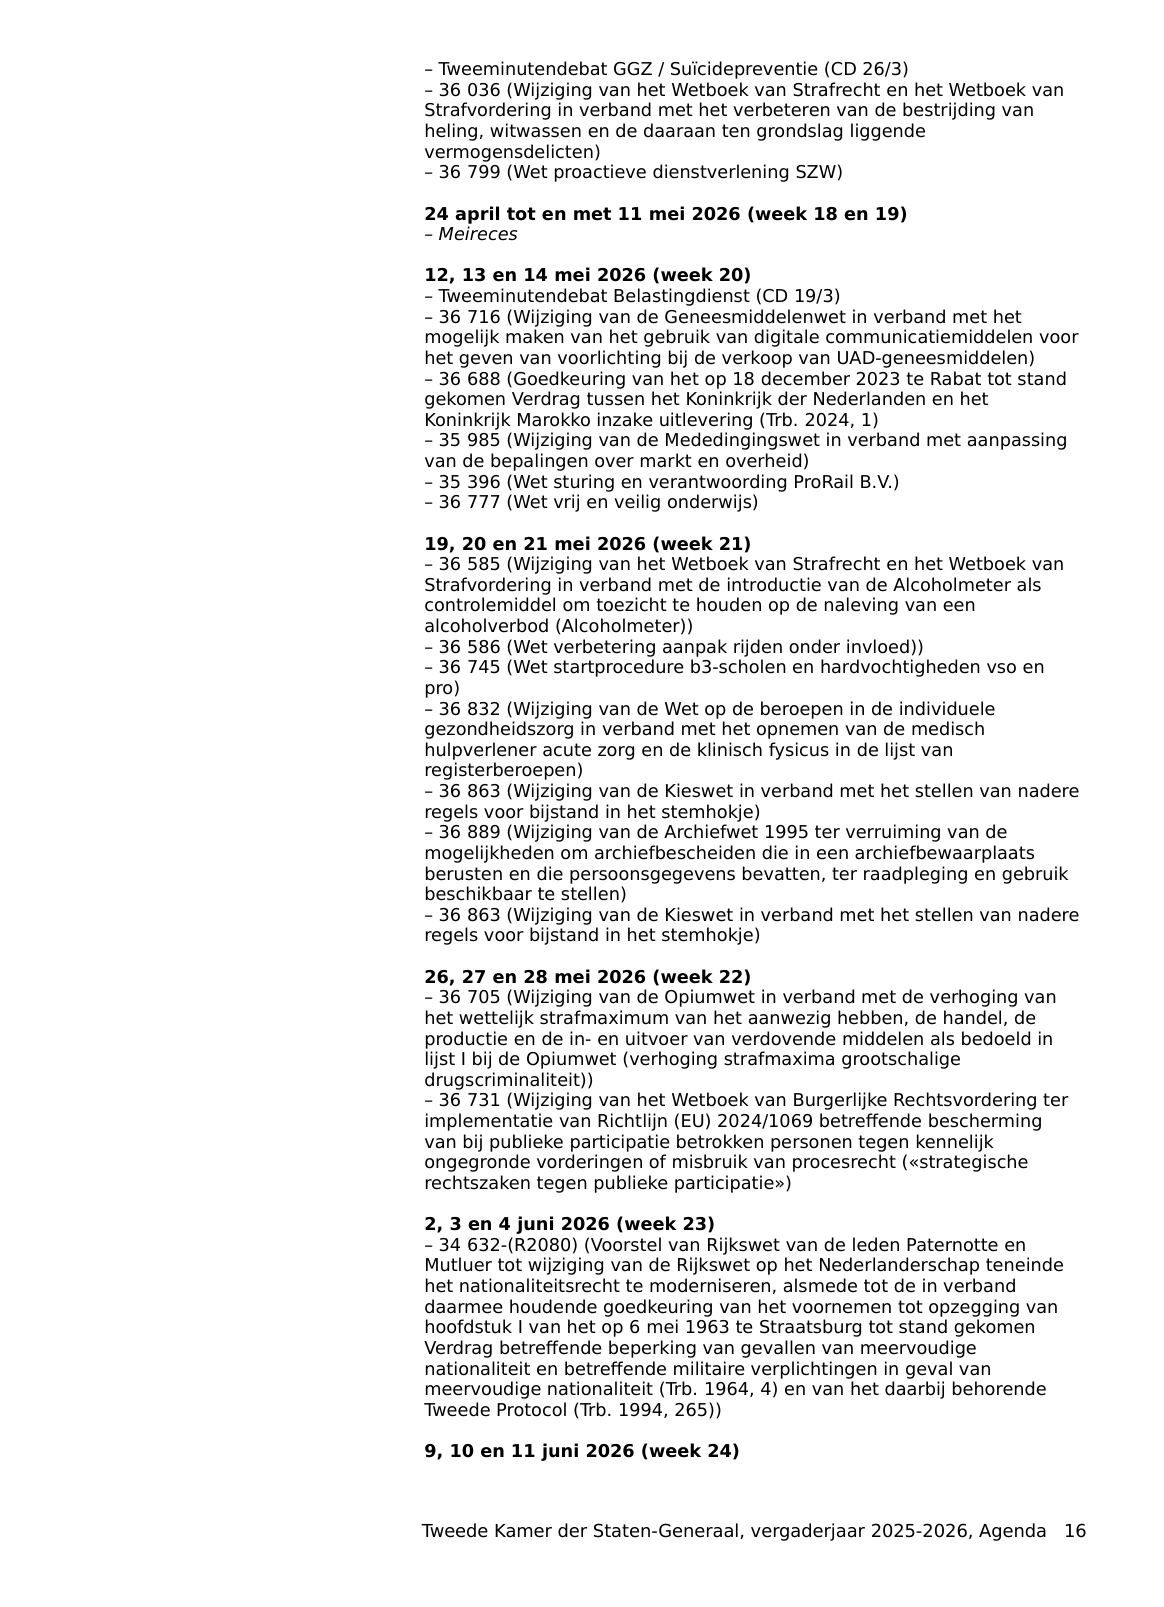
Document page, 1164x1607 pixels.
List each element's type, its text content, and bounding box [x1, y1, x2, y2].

table_cell [401, 1441, 418, 1462]
table_cell [77, 286, 401, 307]
table_cell [401, 946, 418, 967]
table_cell 24 april tot en met 11 mei 2026 (week 18 en 19) [418, 204, 1087, 224]
table_cell [401, 637, 418, 657]
table_cell – Meireces [418, 224, 1087, 245]
table_cell 2, 3 en 4 juni 2026 (week 23) [418, 1214, 1087, 1235]
table_cell [77, 59, 401, 80]
table_cell [401, 1214, 418, 1235]
table_cell [77, 1194, 401, 1214]
table_cell [401, 1235, 418, 1420]
table_cell [401, 1090, 418, 1193]
table_cell [401, 307, 418, 368]
table_cell [401, 369, 418, 430]
table_cell [77, 245, 401, 265]
table_cell – 35 985 (Wijziging van de Mededingingswet in verband met aanpassing van de bepalingen over markt en overheid) [418, 430, 1087, 472]
table_cell – 36 863 (Wijziging van de Kieswet in verband met het stellen van nadere regels voor bijstand in het stemhokje) [418, 781, 1087, 822]
table_cell [401, 492, 418, 513]
table_cell [77, 637, 401, 657]
table_cell [418, 1194, 1087, 1214]
table_cell – 35 396 (Wet sturing en verantwoording ProRail B.V.) [418, 472, 1087, 492]
table_cell [418, 513, 1087, 533]
table_cell – 36 731 (Wijziging van het Wetboek van Burgerlijke Rechtsvordering ter implementatie van Richtlijn (EU) 2024/1069 betreffende bescherming van bij publieke participatie betrokken personen tegen kennelijk ongegronde vorderingen of misbruik van procesrecht («strategische rechtszaken tegen publieke participatie») [418, 1090, 1087, 1193]
table_cell [77, 80, 401, 162]
table_cell [77, 224, 401, 245]
table_cell [77, 822, 401, 905]
table_cell [401, 59, 418, 80]
table_cell [77, 183, 401, 203]
table_cell [77, 430, 401, 472]
table_cell [77, 204, 401, 224]
table_cell – 36 863 (Wijziging van de Kieswet in verband met het stellen van nadere regels voor bijstand in het stemhokje) [418, 905, 1087, 946]
table_cell [401, 1420, 418, 1441]
table_cell [401, 781, 418, 822]
table_cell [401, 822, 418, 905]
table_cell [401, 80, 418, 162]
table_cell [401, 162, 418, 183]
table_cell [401, 286, 418, 307]
table_cell [77, 781, 401, 822]
table_cell [401, 554, 418, 637]
table_cell – 34 632-(R2080) (Voorstel van Rijkswet van de leden Paternotte en Mutluer tot wijziging van de Rijkswet op het Nederlanderschap teneinde het nationaliteitsrecht te moderniseren, alsmede tot de in verband daarmee houdende goedkeuring van het voornemen tot opzegging van hoofdstuk I van het op 6 mei 1963 te Straatsburg tot stand gekomen Verdrag betreffende beperking van gevallen van meervoudige nationaliteit en betreffende militaire verplichtingen in geval van meervoudige nationaliteit (Trb. 1964, 4) en van het daarbij behorende Tweede Protocol (Trb. 1994, 265)) [418, 1235, 1087, 1420]
table_cell [418, 1420, 1087, 1441]
table_cell [401, 699, 418, 781]
table_cell [77, 492, 401, 513]
table_cell [77, 513, 401, 533]
table_cell [418, 946, 1087, 967]
table_cell – 36 799 (Wet proactieve dienstverlening SZW) [418, 162, 1087, 183]
table_cell [401, 430, 418, 472]
table_cell – 36 889 (Wijziging van de Archiefwet 1995 ter verruiming van de mogelijkheden om archiefbescheiden die in een archiefbewaarplaats berusten en die persoonsgegevens bevatten, ter raadpleging en gebruik beschikbaar te stellen) [418, 822, 1087, 905]
table_cell [401, 204, 418, 224]
table_cell [77, 657, 401, 698]
table_cell [401, 967, 418, 987]
table_cell – 36 832 (Wijziging van de Wet op de beroepen in de individuele gezondheidszorg in verband met het opnemen van de medisch hulpverlener acute zorg en de klinisch fysicus in de lijst van registerberoepen) [418, 699, 1087, 781]
table_cell – Tweeminutendebat GGZ / Suïcidepreventie (CD 26/3) [418, 59, 1087, 80]
table_cell [401, 1194, 418, 1214]
table_cell 9, 10 en 11 juni 2026 (week 24) [418, 1441, 1087, 1462]
table_cell [77, 1235, 401, 1420]
table_cell [401, 183, 418, 203]
table_cell [77, 472, 401, 492]
table_cell – 36 705 (Wijziging van de Opiumwet in verband met de verhoging van het wettelijk strafmaximum van het aanwezig hebben, de handel, de productie en de in- en uitvoer van verdovende middelen als bedoeld in lijst I bij de Opiumwet (verhoging strafmaxima grootschalige drugscriminaliteit)) [418, 987, 1087, 1090]
table_cell [418, 183, 1087, 203]
table_cell [77, 946, 401, 967]
table_cell [77, 162, 401, 183]
table_cell [401, 245, 418, 265]
table_cell [418, 245, 1087, 265]
table_cell – 36 585 (Wijziging van het Wetboek van Strafrecht en het Wetboek van Strafvordering in verband met de introductie van de Alcoholmeter als controlemiddel om toezicht te houden op de naleving van een alcoholverbod (Alcoholmeter)) [418, 554, 1087, 637]
table_cell [401, 224, 418, 245]
table_cell [77, 905, 401, 946]
table_cell [401, 513, 418, 533]
table_cell – 36 745 (Wet startprocedure b3-scholen en hardvochtigheden vso en pro) [418, 657, 1087, 698]
table_cell – 36 777 (Wet vrij en veilig onderwijs) [418, 492, 1087, 513]
table_cell – 36 688 (Goedkeuring van het op 18 december 2023 te Rabat tot stand gekomen Verdrag tussen het Koninkrijk der Nederlanden en het Koninkrijk Marokko inzake uitlevering (Trb. 2024, 1) [418, 369, 1087, 430]
table_cell – Tweeminutendebat Belastingdienst (CD 19/3) [418, 286, 1087, 307]
table_cell [77, 987, 401, 1090]
table_cell [401, 657, 418, 698]
table_cell [77, 534, 401, 554]
table_cell – 36 716 (Wijziging van de Geneesmiddelenwet in verband met het mogelijk maken van het gebruik van digitale communicatiemiddelen voor het geven van voorlichting bij de verkoop van UAD-geneesmiddelen) [418, 307, 1087, 368]
table_cell 19, 20 en 21 mei 2026 (week 21) [418, 534, 1087, 554]
table_cell [77, 967, 401, 987]
table_cell [77, 1090, 401, 1193]
table_cell [77, 1214, 401, 1235]
table_cell [77, 1441, 401, 1462]
table_cell [401, 905, 418, 946]
table_cell [401, 265, 418, 286]
table_cell 12, 13 en 14 mei 2026 (week 20) [418, 265, 1087, 286]
table_cell 26, 27 en 28 mei 2026 (week 22) [418, 967, 1087, 987]
table_cell [77, 265, 401, 286]
table_cell [401, 534, 418, 554]
table_cell [77, 1420, 401, 1441]
table_cell [77, 307, 401, 368]
table_cell [401, 987, 418, 1090]
table_cell [401, 472, 418, 492]
table_cell – 36 586 (Wet verbetering aanpak rijden onder invloed)) [418, 637, 1087, 657]
table_cell [77, 369, 401, 430]
table_cell – 36 036 (Wijziging van het Wetboek van Strafrecht en het Wetboek van Strafvordering in verband met het verbeteren van de bestrijding van heling, witwassen en de daaraan ten grondslag liggende vermogensdelicten) [418, 80, 1087, 162]
table_cell [77, 554, 401, 637]
table_cell [77, 699, 401, 781]
